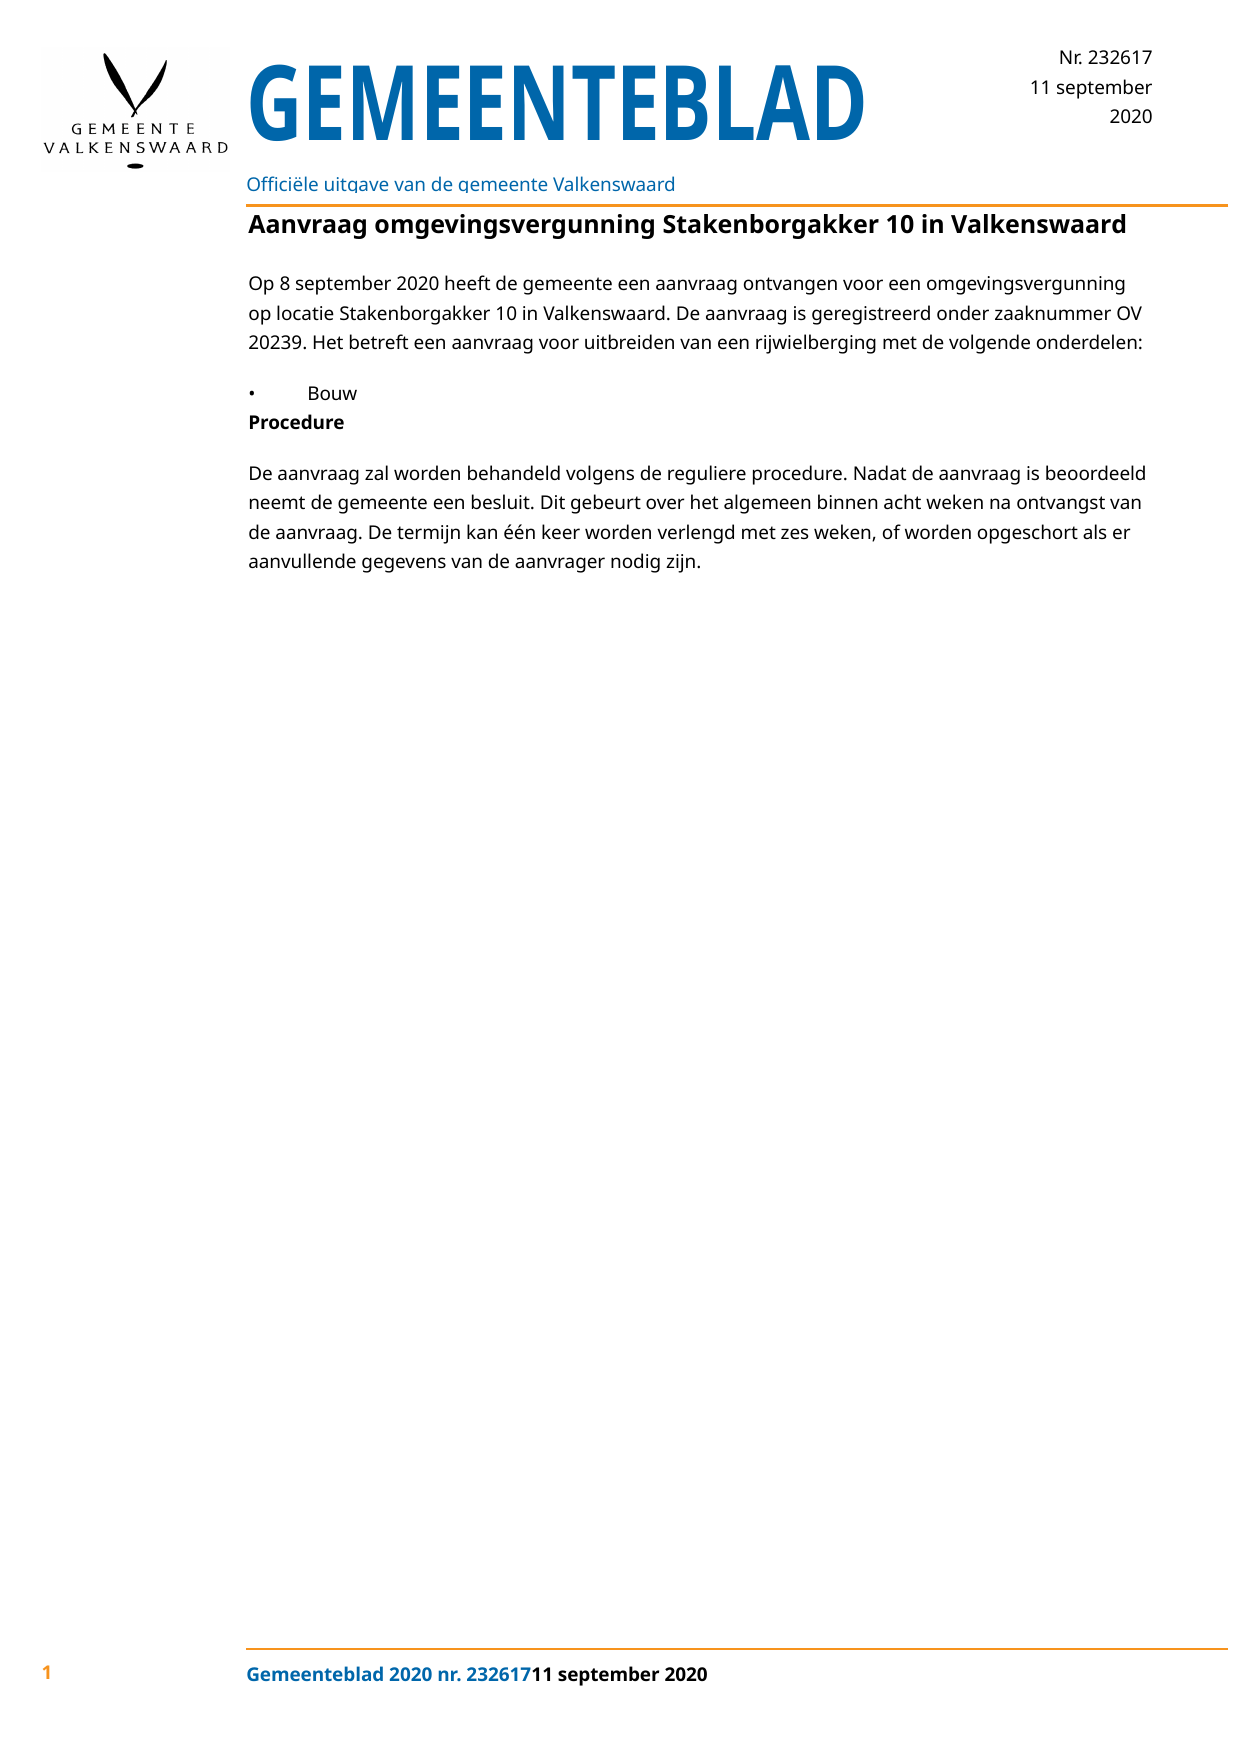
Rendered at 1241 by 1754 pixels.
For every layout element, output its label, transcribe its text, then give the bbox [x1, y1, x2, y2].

text De aanvraag zal worden behandeld volgens de reguliere procedure. Nadat de aanvraag is beoordeeld neemt de gemeente een besluit. Dit gebeurt over het algemeen binnen acht weken na ontvangst van de aanvraag. De termijn kan één keer worden verlengd met zes weken, of worden opgeschort als er aanvullende gegevens van de aanvrager nodig zijn. [248, 460, 1152, 574]
picture [41, 47, 231, 172]
text Aanvraag omgevingsvergunning Stakenborgakker 10 in Valkenswaard [248, 207, 1152, 241]
list Bouw [248, 380, 1152, 406]
text Procedure [248, 409, 1152, 435]
text Op 8 september 2020 heeft de gemeente een aanvraag ontvangen voor een omgevingsvergunning op locatie Stakenborgakker 10 in Valkenswaard. De aanvraag is geregistreerd onder zaaknummer OV 20239. Het betreft een aanvraag voor uitbreiden van een rijwielberging met de volgende onderdelen: [248, 270, 1152, 355]
